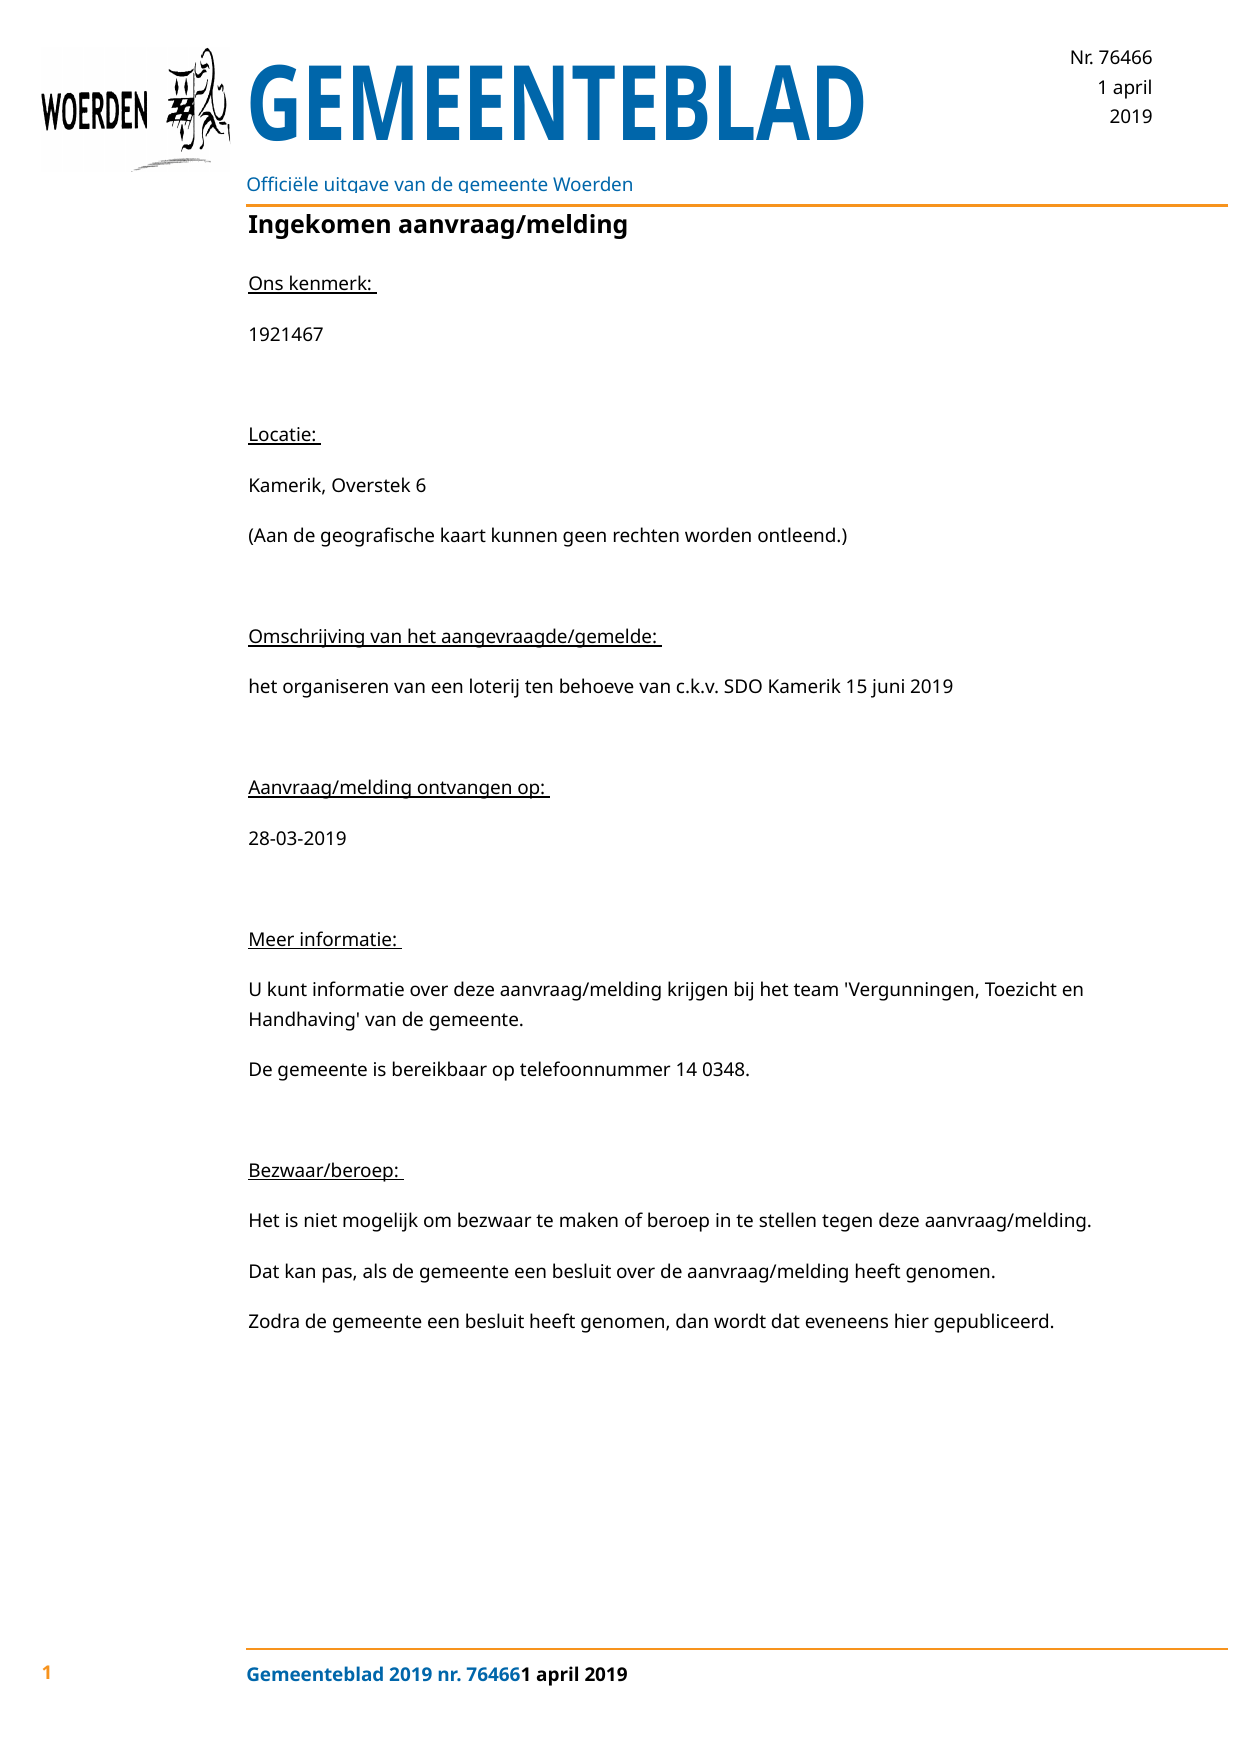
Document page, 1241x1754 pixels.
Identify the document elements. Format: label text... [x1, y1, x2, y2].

text Bezwaar/beroep: [248, 1157, 1152, 1183]
text het organiseren van een loterij ten behoeve van c.k.v. SDO Kamerik 15 juni 2019 [248, 674, 1152, 699]
text Meer informatie: [248, 926, 1152, 951]
picture [41, 47, 231, 172]
text Aanvraag/melding ontvangen op: [248, 774, 1152, 800]
text Het is niet mogelijk om bezwaar te maken of beroep in te stellen tegen deze aanvraag/melding. [248, 1207, 1152, 1233]
text Ingekomen aanvraag/melding [248, 207, 1152, 241]
text (Aan de geografische kaart kunnen geen rechten worden ontleend.) [248, 522, 1152, 548]
text 28-03-2019 [248, 825, 1152, 851]
text Locatie: [248, 422, 1152, 447]
text Dat kan pas, als de gemeente een besluit over de aanvraag/melding heeft genomen. [248, 1258, 1152, 1283]
text Kamerik, Overstek 6 [248, 472, 1152, 498]
text U kunt informatie over deze aanvraag/melding krijgen bij het team 'Vergunningen, Toezicht en Handhaving' van de gemeente. [248, 976, 1152, 1031]
text De gemeente is bereikbaar op telefoonnummer 14 0348. [248, 1056, 1152, 1082]
text 1921467 [248, 321, 1152, 346]
text Zodra de gemeente een besluit heeft genomen, dan wordt dat eveneens hier gepubliceerd. [248, 1308, 1152, 1334]
text Ons kenmerk: [248, 270, 1152, 296]
text Omschrijving van het aangevraagde/gemelde: [248, 623, 1152, 649]
